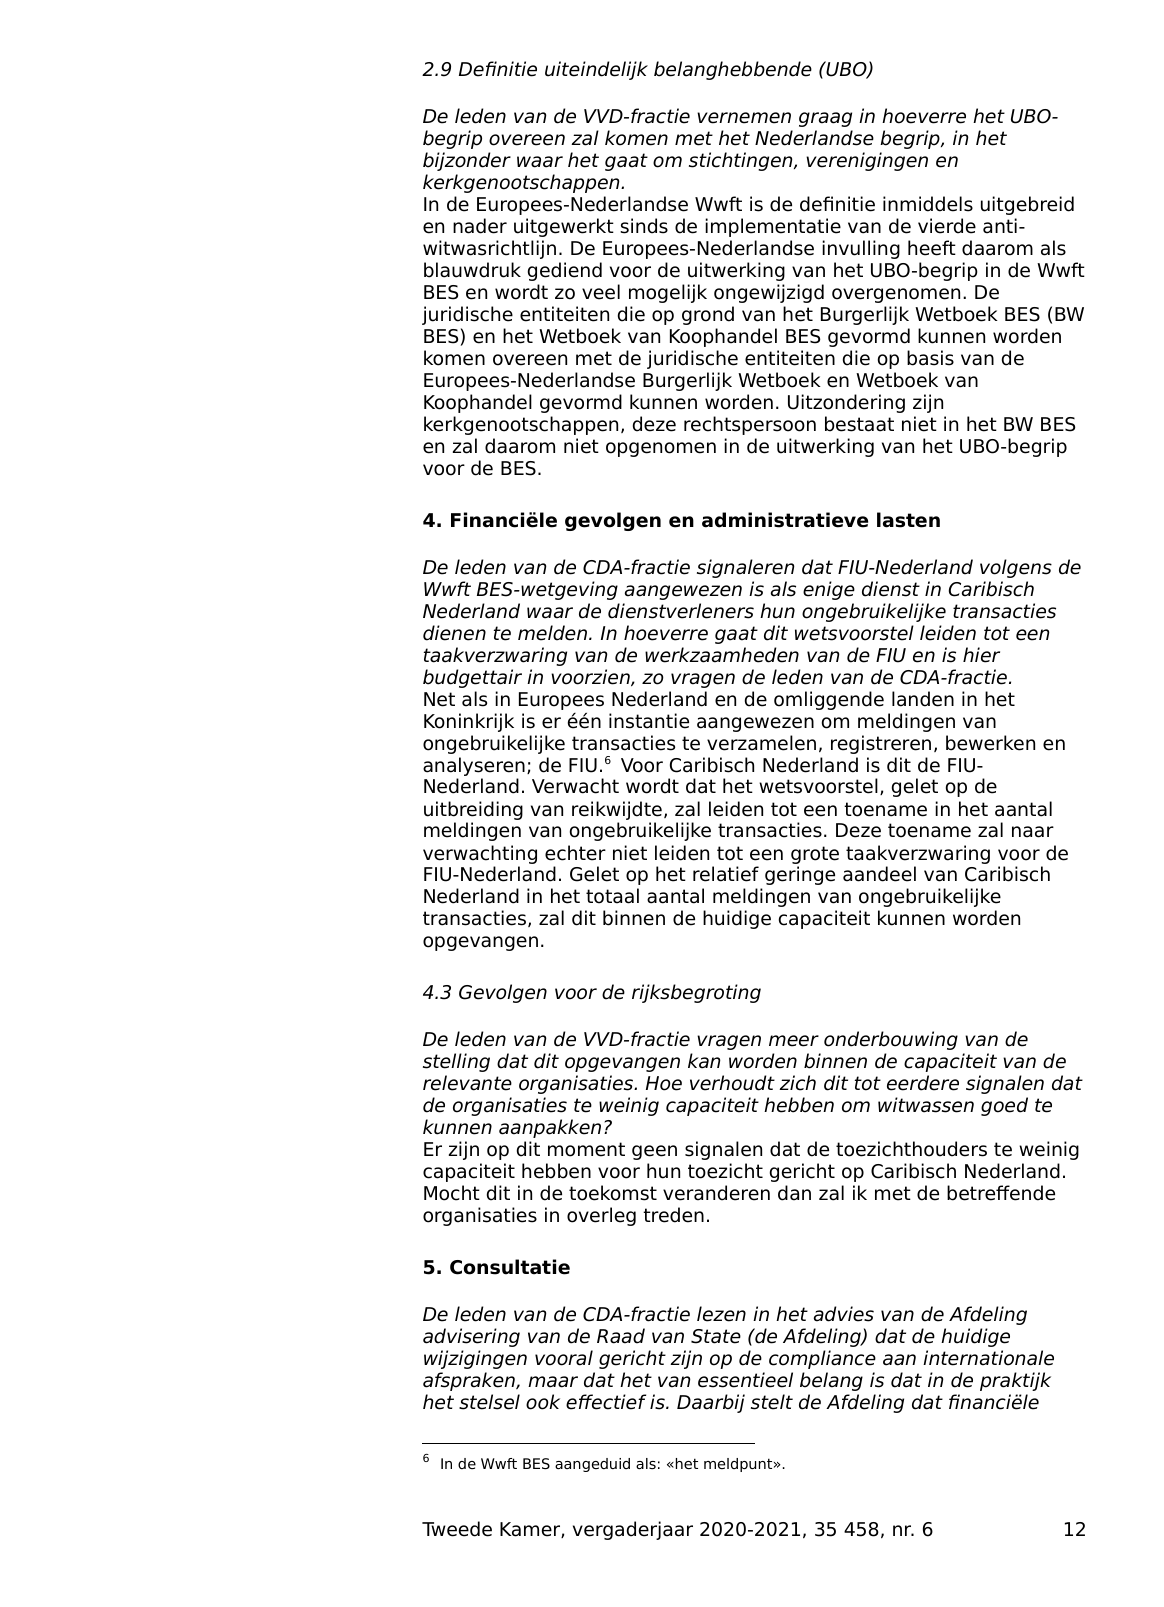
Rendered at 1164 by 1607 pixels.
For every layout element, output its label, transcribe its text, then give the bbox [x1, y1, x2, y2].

text In de Europees-Nederlandse Wwft is de definitie inmiddels uitgebreid en nader uitgewerkt sinds de implementatie van de vierde anti-witwasrichtlijn. De Europees-Nederlandse invulling heeft daarom als blauwdruk gediend voor de uitwerking van het UBO-begrip in de Wwft BES en wordt zo veel mogelijk ongewijzigd overgenomen. De juridische entiteiten die op grond van het Burgerlijk Wetboek BES (BW BES) en het Wetboek van Koophandel BES gevormd kunnen worden komen overeen met de juridische entiteiten die op basis van de Europees-Nederlandse Burgerlijk Wetboek en Wetboek van Koophandel gevormd kunnen worden. Uitzondering zijn kerkgenootschappen, deze rechtspersoon bestaat niet in het BW BES en zal daarom niet opgenomen in de uitwerking van het UBO-begrip voor de BES. [422, 194, 1087, 480]
text De leden van de CDA-fractie signaleren dat FIU-Nederland volgens de Wwft BES-wetgeving aangewezen is als enige dienst in Caribisch Nederland waar de dienstverleners hun ongebruikelijke transacties dienen te melden. In hoeverre gaat dit wetsvoorstel leiden tot een taakverzwaring van de werkzaamheden van de FIU en is hier budgettair in voorzien, zo vragen de leden van de CDA-fractie. [422, 557, 1087, 688]
text De leden van de VVD-fractie vernemen graag in hoeverre het UBO-begrip overeen zal komen met het Nederlandse begrip, in het bijzonder waar het gaat om stichtingen, verenigingen en kerkgenootschappen. [422, 106, 1087, 194]
text De leden van de VVD-fractie vragen meer onderbouwing van de stelling dat dit opgevangen kan worden binnen de capaciteit van de relevante organisaties. Hoe verhoudt zich dit tot eerdere signalen dat de organisaties te weinig capaciteit hebben om witwassen goed te kunnen aanpakken? [422, 1029, 1087, 1139]
text De leden van de CDA-fractie lezen in het advies van de Afdeling advisering van de Raad van State (de Afdeling) dat de huidige wijzigingen vooral gericht zijn op de compliance aan internationale afspraken, maar dat het van essentieel belang is dat in de praktijk het stelsel ook effectief is. Daarbij stelt de Afdeling dat financiële [422, 1304, 1087, 1414]
subtitle 4. Financiële gevolgen en administratieve lasten [422, 510, 1087, 532]
subtitle 4.3 Gevolgen voor de rijksbegroting [422, 982, 1087, 1004]
text In de Wwft BES aangeduid als: «het meldpunt». [422, 1452, 1087, 1474]
subtitle 2.9 Definitie uiteindelijk belanghebbende (UBO) [422, 59, 1087, 81]
subtitle 5. Consultatie [422, 1257, 1087, 1279]
text Er zijn op dit moment geen signalen dat de toezichthouders te weinig capaciteit hebben voor hun toezicht gericht op Caribisch Nederland. Mocht dit in de toekomst veranderen dan zal ik met de betreffende organisaties in overleg treden. [422, 1139, 1087, 1227]
text Net als in Europees Nederland en de omliggende landen in het Koninkrijk is er één instantie aangewezen om meldingen van ongebruikelijke transacties te verzamelen, registreren, bewerken en analyseren; de FIU. Voor Caribisch Nederland is dit de FIU-Nederland. Verwacht wordt dat het wetsvoorstel, gelet op de uitbreiding van reikwijdte, zal leiden tot een toename in het aantal meldingen van ongebruikelijke transacties. Deze toename zal naar verwachting echter niet leiden tot een grote taakverzwaring voor de FIU-Nederland. Gelet op het relatief geringe aandeel van Caribisch Nederland in het totaal aantal meldingen van ongebruikelijke transacties, zal dit binnen de huidige capaciteit kunnen worden opgevangen. [422, 688, 1087, 952]
